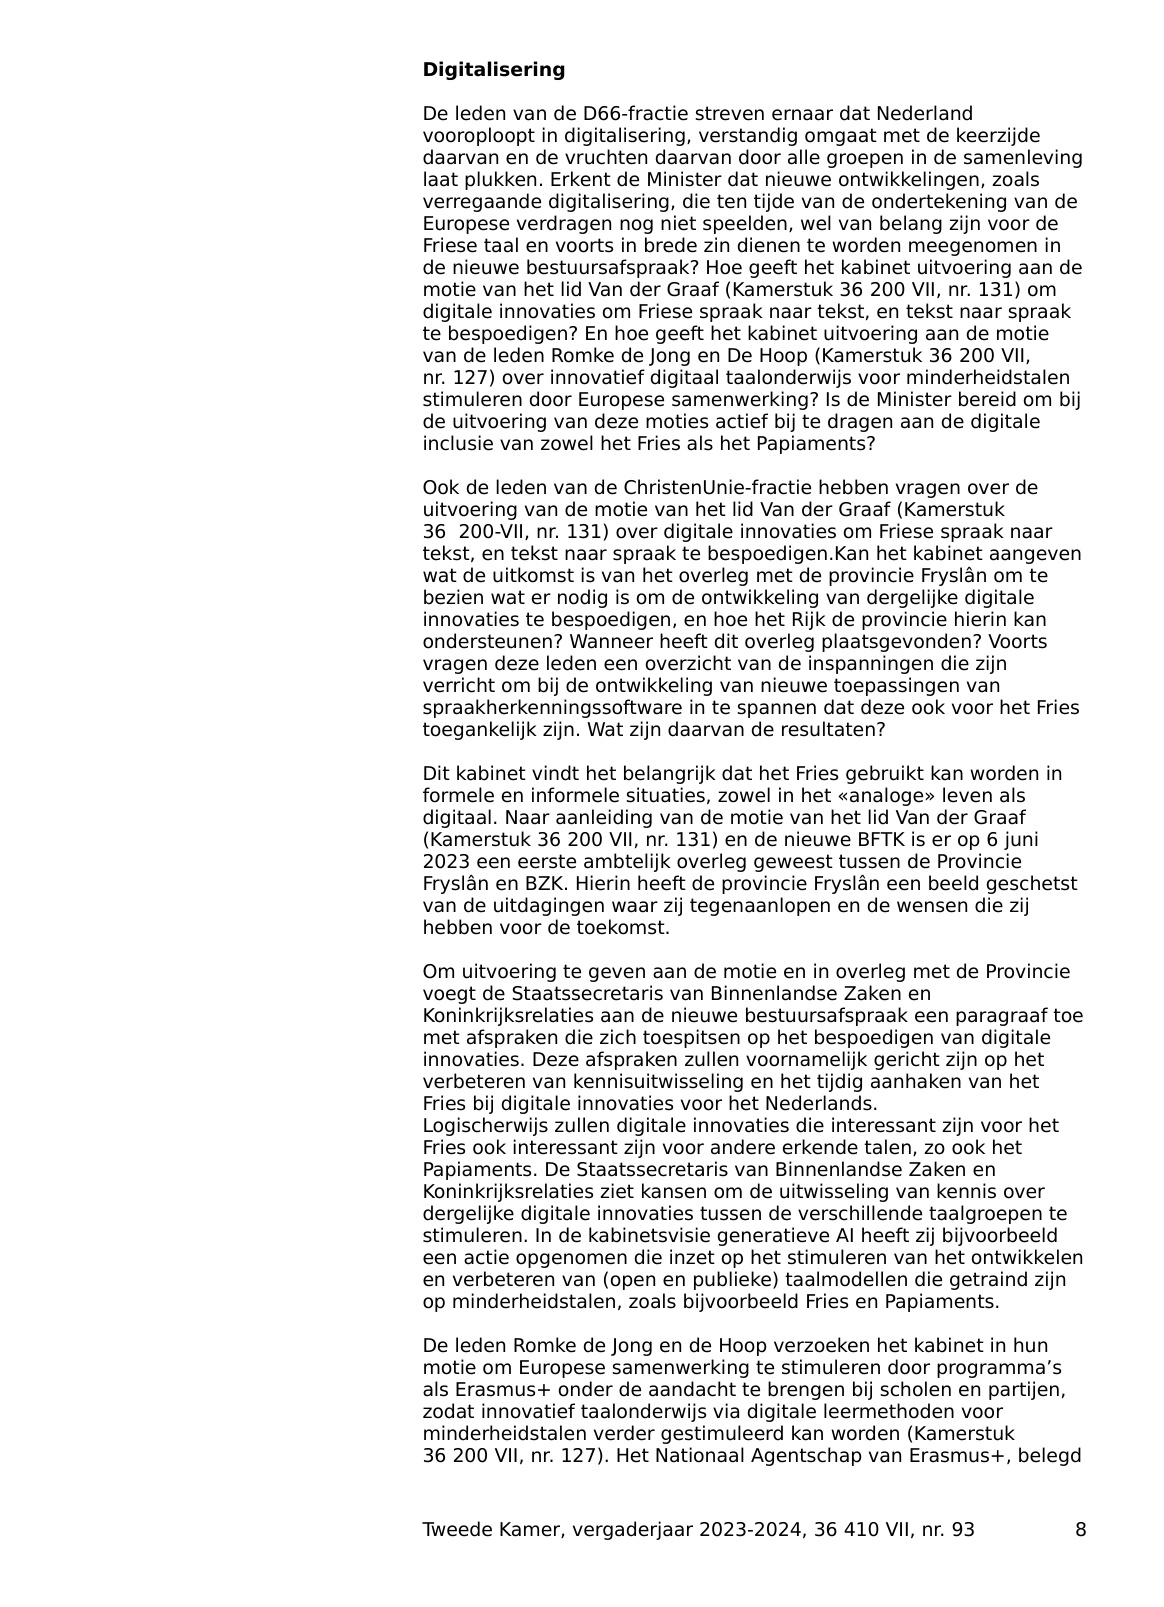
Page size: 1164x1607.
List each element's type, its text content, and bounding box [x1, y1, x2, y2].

text De leden Romke de Jong en de Hoop verzoeken het kabinet in hun motie om Europese samenwerking te stimuleren door programma’s als Erasmus+ onder de aandacht te brengen bij scholen en partijen, zodat innovatief taalonderwijs via digitale leermethoden voor minderheidstalen verder gestimuleerd kan worden (Kamerstuk 36 200 VII, nr. 127). Het Nationaal Agentschap van Erasmus+, belegd [422, 1335, 1087, 1467]
subtitle Digitalisering [422, 59, 1087, 81]
text Ook de leden van de ChristenUnie-fractie hebben vragen over de uitvoering van de motie van het lid Van der Graaf (Kamerstuk 36 200-VII, nr. 131) over digitale innovaties om Friese spraak naar tekst, en tekst naar spraak te bespoedigen.Kan het kabinet aangeven wat de uitkomst is van het overleg met de provincie Fryslân om te bezien wat er nodig is om de ontwikkeling van dergelijke digitale innovaties te bespoedigen, en hoe het Rijk de provincie hierin kan ondersteunen? Wanneer heeft dit overleg plaatsgevonden? Voorts vragen deze leden een overzicht van de inspanningen die zijn verricht om bij de ontwikkeling van nieuwe toepassingen van spraakherkenningssoftware in te spannen dat deze ook voor het Fries toegankelijk zijn. Wat zijn daarvan de resultaten? [422, 477, 1087, 741]
text De leden van de D66-fractie streven ernaar dat Nederland vooroploopt in digitalisering, verstandig omgaat met de keerzijde daarvan en de vruchten daarvan door alle groepen in de samenleving laat plukken. Erkent de Minister dat nieuwe ontwikkelingen, zoals verregaande digitalisering, die ten tijde van de ondertekening van de Europese verdragen nog niet speelden, wel van belang zijn voor de Friese taal en voorts in brede zin dienen te worden meegenomen in de nieuwe bestuursafspraak? Hoe geeft het kabinet uitvoering aan de motie van het lid Van der Graaf (Kamerstuk 36 200 VII, nr. 131) om digitale innovaties om Friese spraak naar tekst, en tekst naar spraak te bespoedigen? En hoe geeft het kabinet uitvoering aan de motie van de leden Romke de Jong en De Hoop (Kamerstuk 36 200 VII, nr. 127) over innovatief digitaal taalonderwijs voor minderheidstalen stimuleren door Europese samenwerking? Is de Minister bereid om bij de uitvoering van deze moties actief bij te dragen aan de digitale inclusie van zowel het Fries als het Papiaments? [422, 103, 1087, 455]
text Dit kabinet vindt het belangrijk dat het Fries gebruikt kan worden in formele en informele situaties, zowel in het «analoge» leven als digitaal. Naar aanleiding van de motie van het lid Van der Graaf (Kamerstuk 36 200 VII, nr. 131) en de nieuwe BFTK is er op 6 juni 2023 een eerste ambtelijk overleg geweest tussen de Provincie Fryslân en BZK. Hierin heeft de provincie Fryslân een beeld geschetst van de uitdagingen waar zij tegenaanlopen en de wensen die zij hebben voor de toekomst. [422, 763, 1087, 939]
text Logischerwijs zullen digitale innovaties die interessant zijn voor het Fries ook interessant zijn voor andere erkende talen, zo ook het Papiaments. De Staatssecretaris van Binnenlandse Zaken en Koninkrijksrelaties ziet kansen om de uitwisseling van kennis over dergelijke digitale innovaties tussen de verschillende taalgroepen te stimuleren. In de kabinetsvisie generatieve AI heeft zij bijvoorbeeld een actie opgenomen die inzet op het stimuleren van het ontwikkelen en verbeteren van (open en publieke) taalmodellen die getraind zijn op minderheidstalen, zoals bijvoorbeeld Fries en Papiaments. [422, 1115, 1087, 1313]
text Om uitvoering te geven aan de motie en in overleg met de Provincie voegt de Staatssecretaris van Binnenlandse Zaken en Koninkrijksrelaties aan de nieuwe bestuursafspraak een paragraaf toe met afspraken die zich toespitsen op het bespoedigen van digitale innovaties. Deze afspraken zullen voornamelijk gericht zijn op het verbeteren van kennisuitwisseling en het tijdig aanhaken van het Fries bij digitale innovaties voor het Nederlands. [422, 961, 1087, 1115]
